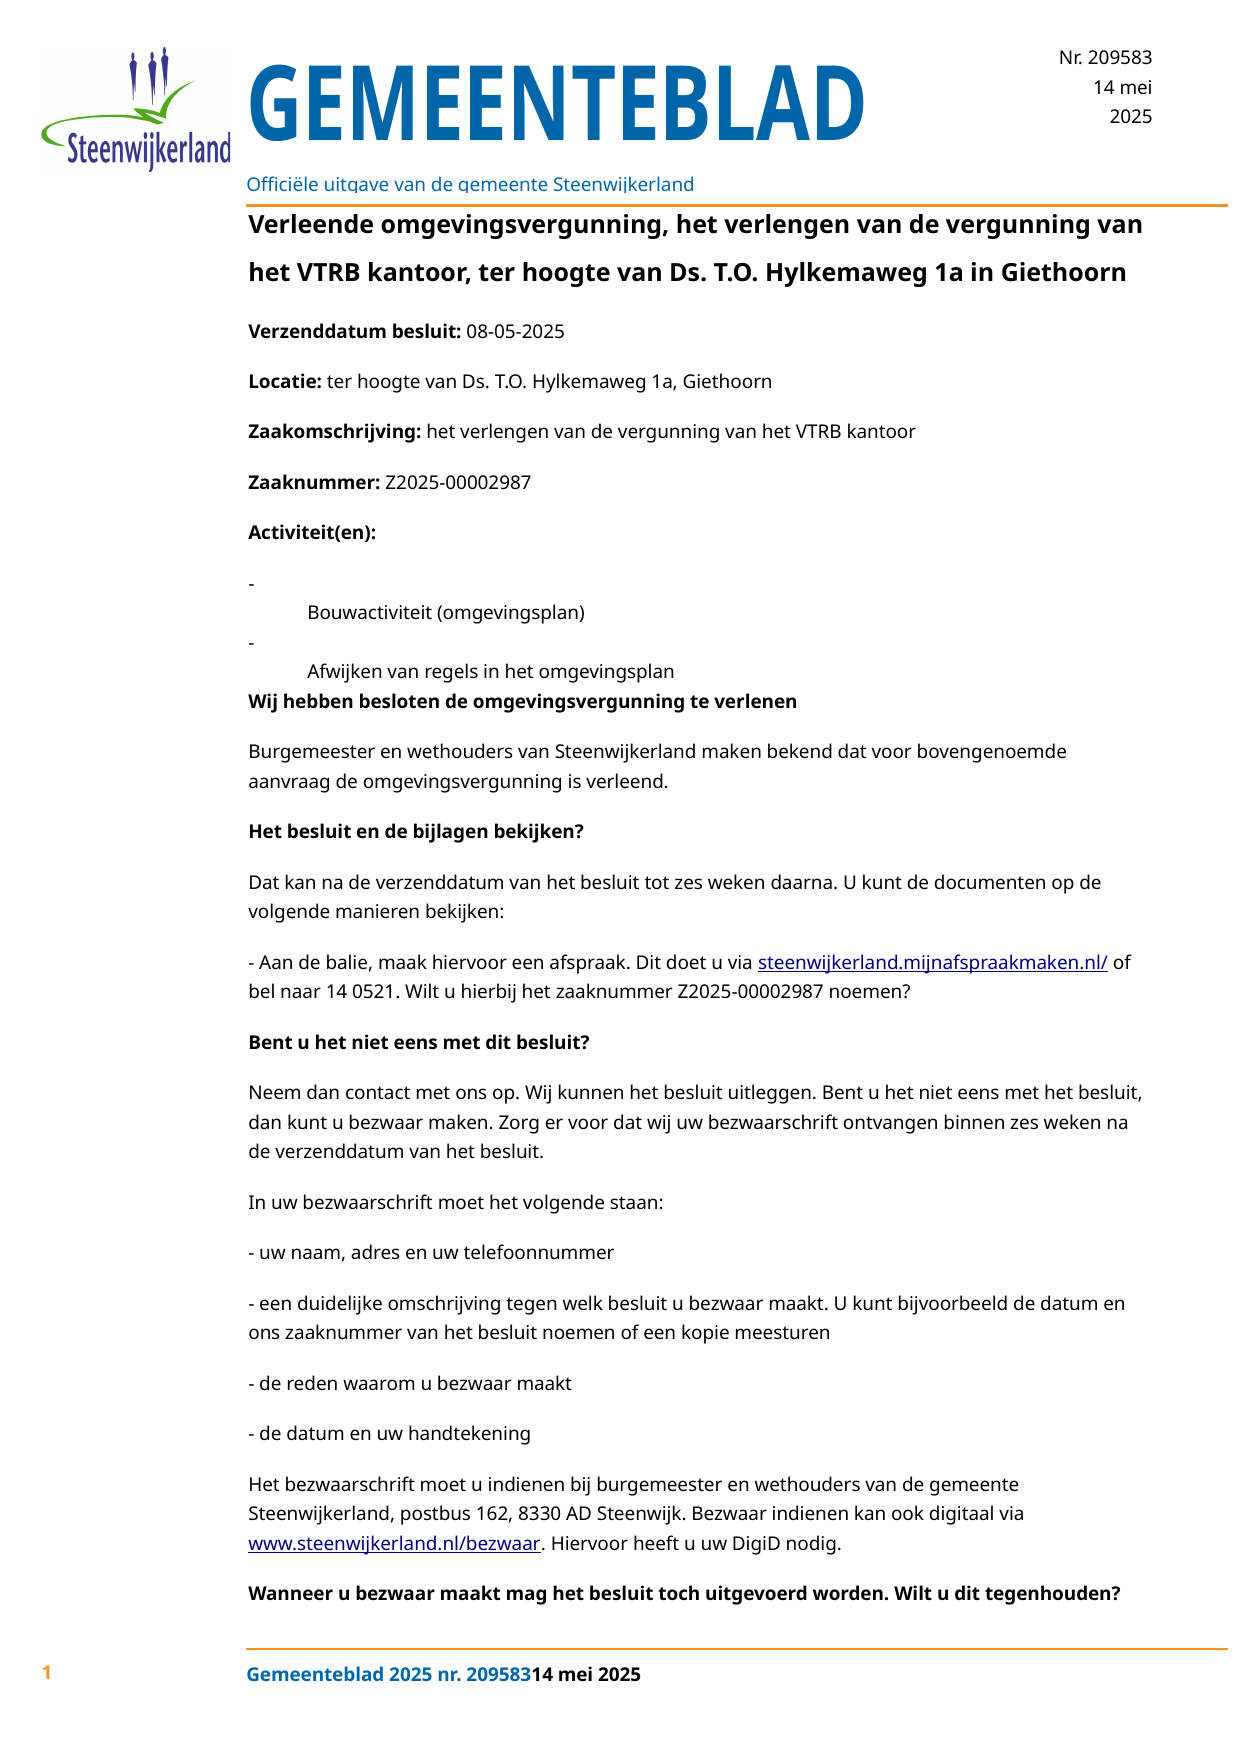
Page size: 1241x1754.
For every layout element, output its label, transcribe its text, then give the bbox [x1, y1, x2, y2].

text Verleende omgevingsvergunning, het verlengen van de vergunning van het VTRB kantoor, ter hoogte van Ds. T.O. Hylkemaweg 1a in Giethoorn [248, 207, 1152, 288]
text Het bezwaarschrift moet u indienen bij burgemeester en wethouders van de gemeente Steenwijkerland, postbus 162, 8330 AD Steenwijk. Bezwaar indienen kan ook digitaal via www.steenwijkerland.nl/bezwaar. Hiervoor heeft u uw DigiD nodig. [248, 1471, 1152, 1556]
list Bouwactiviteit (omgevingsplan) [248, 599, 1152, 625]
text Neem dan contact met ons op. Wij kunnen het besluit uitleggen. Bent u het niet eens met het besluit, dan kunt u bezwaar maken. Zorg er voor dat wij uw bezwaarschrift ontvangen binnen zes weken na de verzenddatum van het besluit. [248, 1079, 1152, 1164]
text Verzenddatum besluit: 08-05-2025 [248, 318, 1152, 344]
text Wanneer u bezwaar maakt mag het besluit toch uitgevoerd worden. Wilt u dit tegenhouden? [248, 1580, 1152, 1606]
text Wij hebben besloten de omgevingsvergunning te verlenen [248, 688, 1152, 714]
text Zaaknummer: Z2025-00002987 [248, 469, 1152, 495]
picture [41, 47, 231, 172]
text Zaakomschrijving: het verlengen van de vergunning van het VTRB kantoor [248, 419, 1152, 444]
text Het besluit en de bijlagen bekijken? [248, 819, 1152, 844]
text Activiteit(en): [248, 519, 1152, 545]
text Bent u het niet eens met dit besluit? [248, 1029, 1152, 1055]
text In uw bezwaarschrift moet het volgende staan: [248, 1189, 1152, 1215]
text Burgemeester en wethouders van Steenwijkerland maken bekend dat voor bovengenoemde aanvraag de omgevingsvergunning is verleend. [248, 739, 1152, 794]
text - de datum en uw handtekening [248, 1420, 1152, 1446]
text - Aan de balie, maak hiervoor een afspraak. Dit doet u via steenwijkerland.mijnafspraakmaken.nl/ of bel naar 14 0521. Wilt u hierbij het zaaknummer Z2025-00002987 noemen? [248, 949, 1152, 1004]
text - de reden waarom u bezwaar maakt [248, 1370, 1152, 1396]
text - uw naam, adres en uw telefoonnummer [248, 1239, 1152, 1265]
text Locatie: ter hoogte van Ds. T.O. Hylkemaweg 1a, Giethoorn [248, 368, 1152, 394]
text Dat kan na de verzenddatum van het besluit tot zes weken daarna. U kunt de documenten op de volgende manieren bekijken: [248, 869, 1152, 924]
list Afwijken van regels in het omgevingsplan [248, 659, 1152, 684]
text - een duidelijke omschrijving tegen welk besluit u bezwaar maakt. U kunt bijvoorbeeld de datum en ons zaaknummer van het besluit noemen of een kopie meesturen [248, 1290, 1152, 1345]
